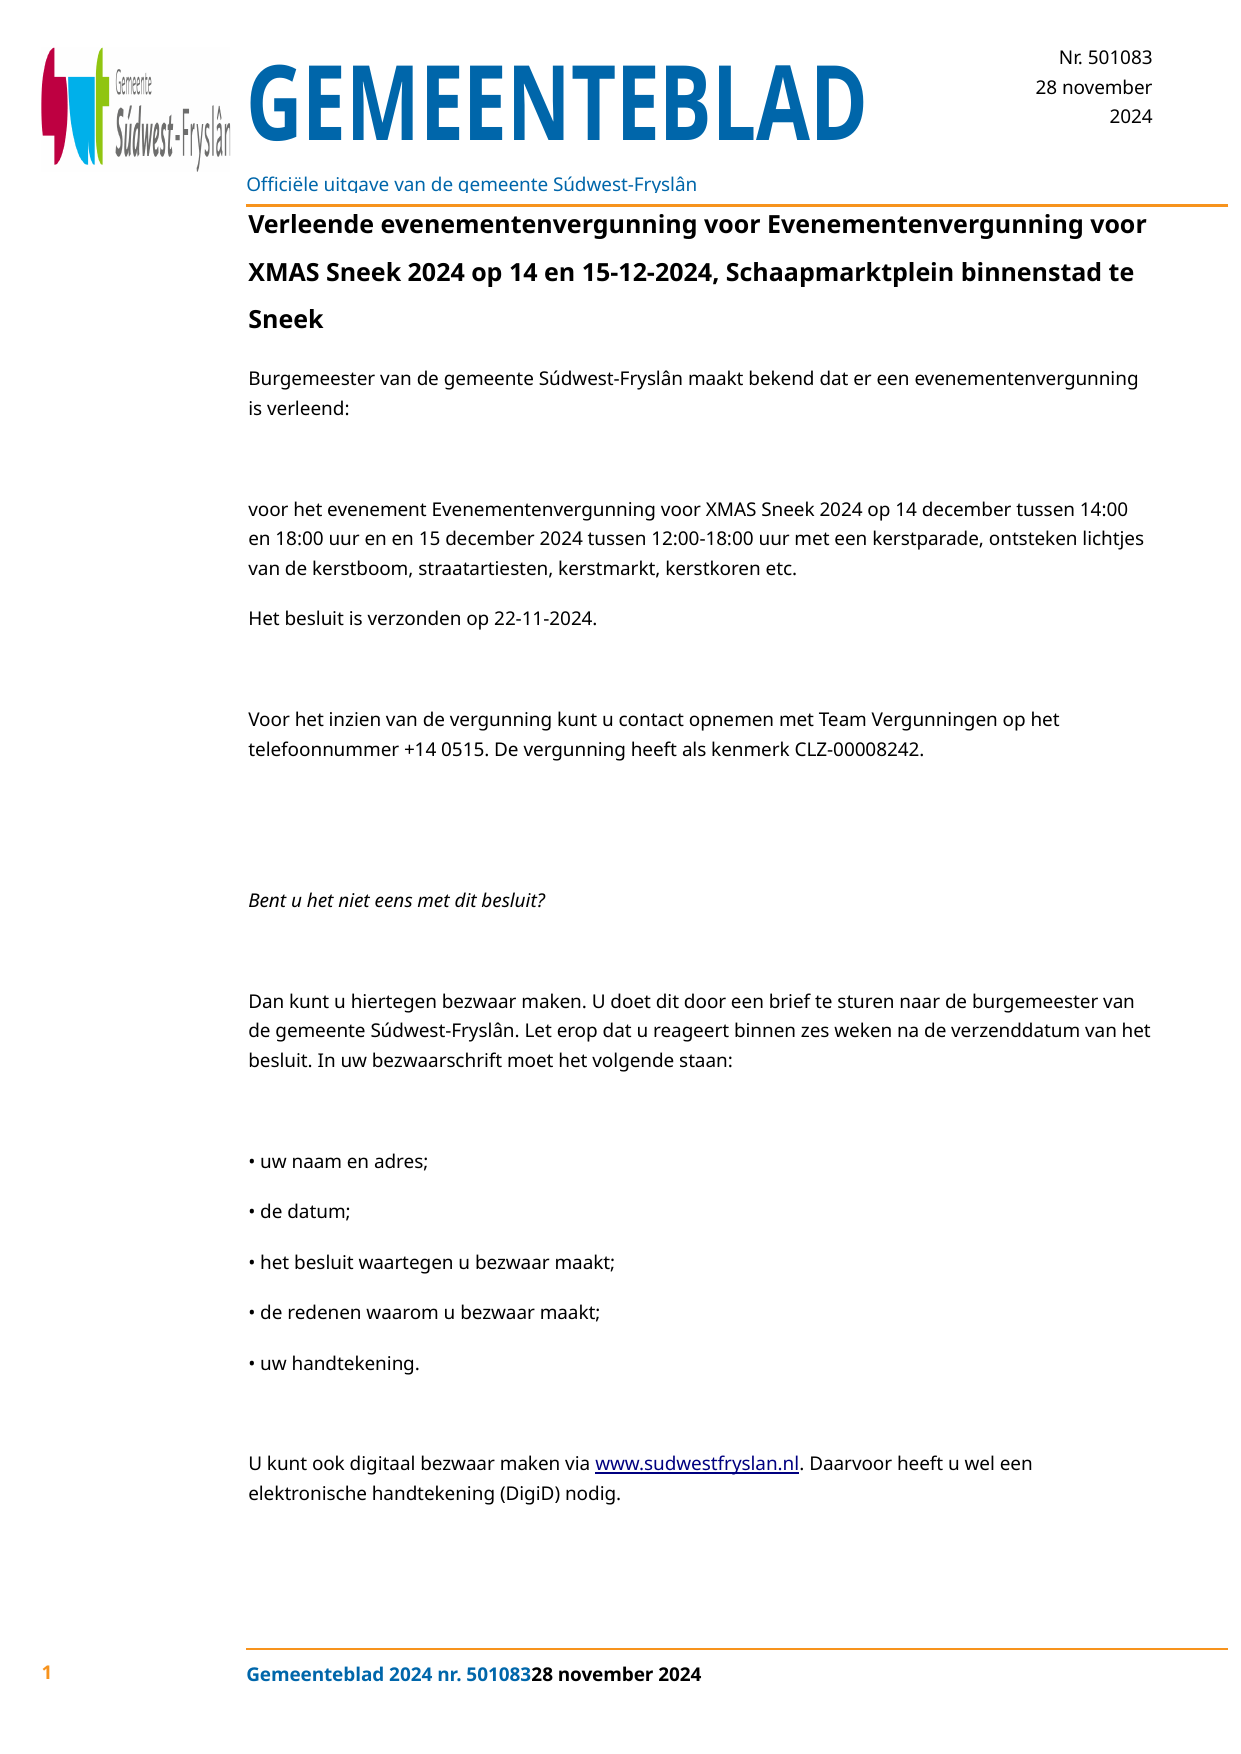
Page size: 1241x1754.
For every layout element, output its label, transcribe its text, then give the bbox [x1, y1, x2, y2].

text • het besluit waartegen u bezwaar maakt; [248, 1249, 1152, 1274]
text Het besluit is verzonden op 22-11-2024. [248, 606, 1152, 631]
text U kunt ook digitaal bezwaar maken via www.sudwestfryslan.nl. Daarvoor heeft u wel een elektronische handtekening (DigiD) nodig. [248, 1451, 1152, 1506]
text Bent u het niet eens met dit besluit? [248, 887, 1152, 913]
text Burgemeester van de gemeente Súdwest-Fryslân maakt bekend dat er een evenementenvergunning is verleend: [248, 366, 1152, 421]
text • uw handtekening. [248, 1350, 1152, 1375]
picture [41, 47, 231, 172]
text Verleende evenementenvergunning voor Evenementenvergunning voor XMAS Sneek 2024 op 14 en 15-12-2024, Schaapmarktplein binnenstad te Sneek [248, 207, 1152, 336]
text Voor het inzien van de vergunning kunt u contact opnemen met Team Vergunningen op het telefoonnummer +14 0515. De vergunning heeft als kenmerk CLZ-00008242. [248, 706, 1152, 762]
text • uw naam en adres; [248, 1148, 1152, 1174]
text voor het evenement Evenementenvergunning voor XMAS Sneek 2024 op 14 december tussen 14:00 en 18:00 uur en en 15 december 2024 tussen 12:00-18:00 uur met een kerstparade, ontsteken lichtjes van de kerstboom, straatartiesten, kerstmarkt, kerstkoren etc. [248, 496, 1152, 581]
text • de redenen waarom u bezwaar maakt; [248, 1299, 1152, 1325]
text Dan kunt u hiertegen bezwaar maken. U doet dit door een brief te sturen naar de burgemeester van de gemeente Súdwest-Fryslân. Let erop dat u reageert binnen zes weken na de verzenddatum van het besluit. In uw bezwaarschrift moet het volgende staan: [248, 988, 1152, 1073]
text • de datum; [248, 1198, 1152, 1224]
